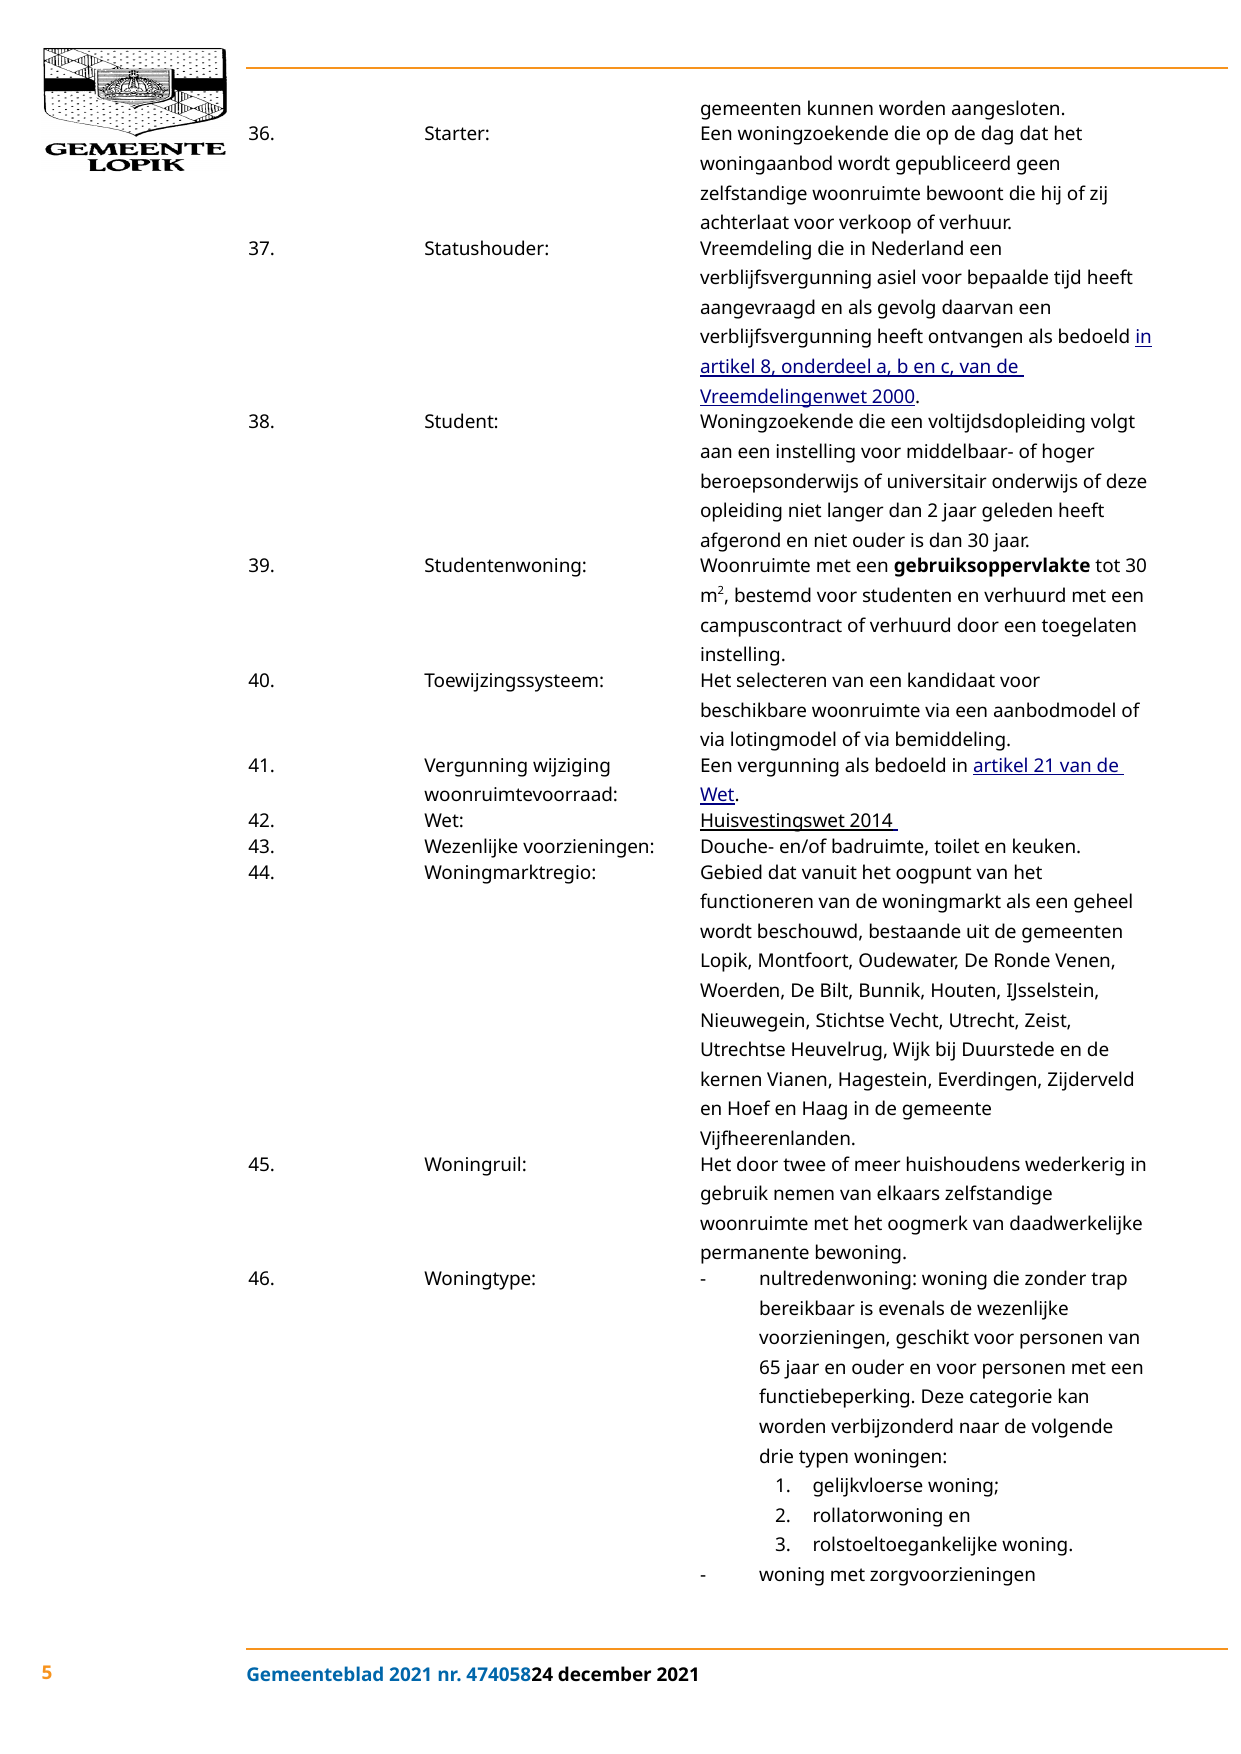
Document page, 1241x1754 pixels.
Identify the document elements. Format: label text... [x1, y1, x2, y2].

table_cell Het selecteren van een kandidaat voor beschikbare woonruimte via een aanbodmodel of via lotingmodel of via bemiddeling. [700, 667, 1152, 752]
table_cell Woningruil: [424, 1151, 700, 1265]
table_cell Woningzoekende die een voltijdsdopleiding volgt aan een instelling voor middelbaar- of hoger beroepsonderwijs of universitair onderwijs of deze opleiding niet langer dan 2 jaar geleden heeft afgerond en niet ouder is dan 30 jaar. [700, 409, 1152, 553]
table_cell [248, 95, 424, 121]
table_cell 38. [248, 409, 424, 553]
table_cell Woonruimte met een gebruiksoppervlakte tot 30 m2, bestemd voor studenten en verhuurd met een campuscontract of verhuurd door een toegelaten instelling. [700, 553, 1152, 667]
table_cell nultredenwoning: woning die zonder trap bereikbaar is evenals de wezenlijke voorzieningen, geschikt voor personen van 65 jaar en ouder en voor personen met een functiebeperking. Deze categorie kan worden verbijzonderd naar de volgende drie typen woningen: gelijkvloerse woning; rollatorwoning en rolstoeltoegankelijke woning. woning met zorgvoorzieningen [700, 1265, 1152, 1587]
table_cell Student: [424, 409, 700, 553]
table_cell Woningmarktregio: [424, 859, 700, 1151]
table_cell 44. [248, 859, 424, 1151]
table_cell Huisvestingswet 2014 [700, 808, 1152, 833]
table_cell Douche- en/of badruimte, toilet en keuken. [700, 833, 1152, 859]
table_cell 40. [248, 667, 424, 752]
table_cell 36. [248, 121, 424, 235]
table_cell Wezenlijke voorzieningen: [424, 833, 700, 859]
table_cell Een woningzoekende die op de dag dat het woningaanbod wordt gepubliceerd geen zelfstandige woonruimte bewoont die hij of zij achterlaat voor verkoop of verhuur. [700, 121, 1152, 235]
table_cell Toewijzingssysteem: [424, 667, 700, 752]
table_cell 37. [248, 235, 424, 409]
table_cell Vreemdeling die in Nederland een verblijfsvergunning asiel voor bepaalde tijd heeft aangevraagd en als gevolg daarvan een verblijfsvergunning heeft ontvangen als bedoeld in artikel 8, onderdeel a, b en c, van de Vreemdelingenwet 2000. [700, 235, 1152, 409]
table_cell Gebied dat vanuit het oogpunt van het functioneren van de woningmarkt als een geheel wordt beschouwd, bestaande uit de gemeenten Lopik, Montfoort, Oudewater, De Ronde Venen, Woerden, De Bilt, Bunnik, Houten, IJsselstein, Nieuwegein, Stichtse Vecht, Utrecht, Zeist, Utrechtse Heuvelrug, Wijk bij Duurstede en de kernen Vianen, Hagestein, Everdingen, Zijderveld en Hoef en Haag in de gemeente Vijfheerenlanden. [700, 859, 1152, 1151]
table_cell 39. [248, 553, 424, 667]
table_cell Een vergunning als bedoeld in artikel 21 van de Wet. [700, 752, 1152, 807]
table_cell Woningtype: [424, 1265, 700, 1587]
table_cell 43. [248, 833, 424, 859]
table_cell Studentenwoning: [424, 553, 700, 667]
table_cell 41. [248, 752, 424, 807]
table_cell Statushouder: [424, 235, 700, 409]
table_cell Starter: [424, 121, 700, 235]
table_cell Het door twee of meer huishoudens wederkerig in gebruik nemen van elkaars zelfstandige woonruimte met het oogmerk van daadwerkelijke permanente bewoning. [700, 1151, 1152, 1265]
table_cell 45. [248, 1151, 424, 1265]
table_cell gemeenten kunnen worden aangesloten. [700, 95, 1152, 121]
table_cell Wet: [424, 808, 700, 833]
table_cell 46. [248, 1265, 424, 1587]
picture [41, 47, 231, 172]
table_cell [424, 95, 700, 121]
table_cell Vergunning wijziging woonruimtevoorraad: [424, 752, 700, 807]
table_cell 42. [248, 808, 424, 833]
